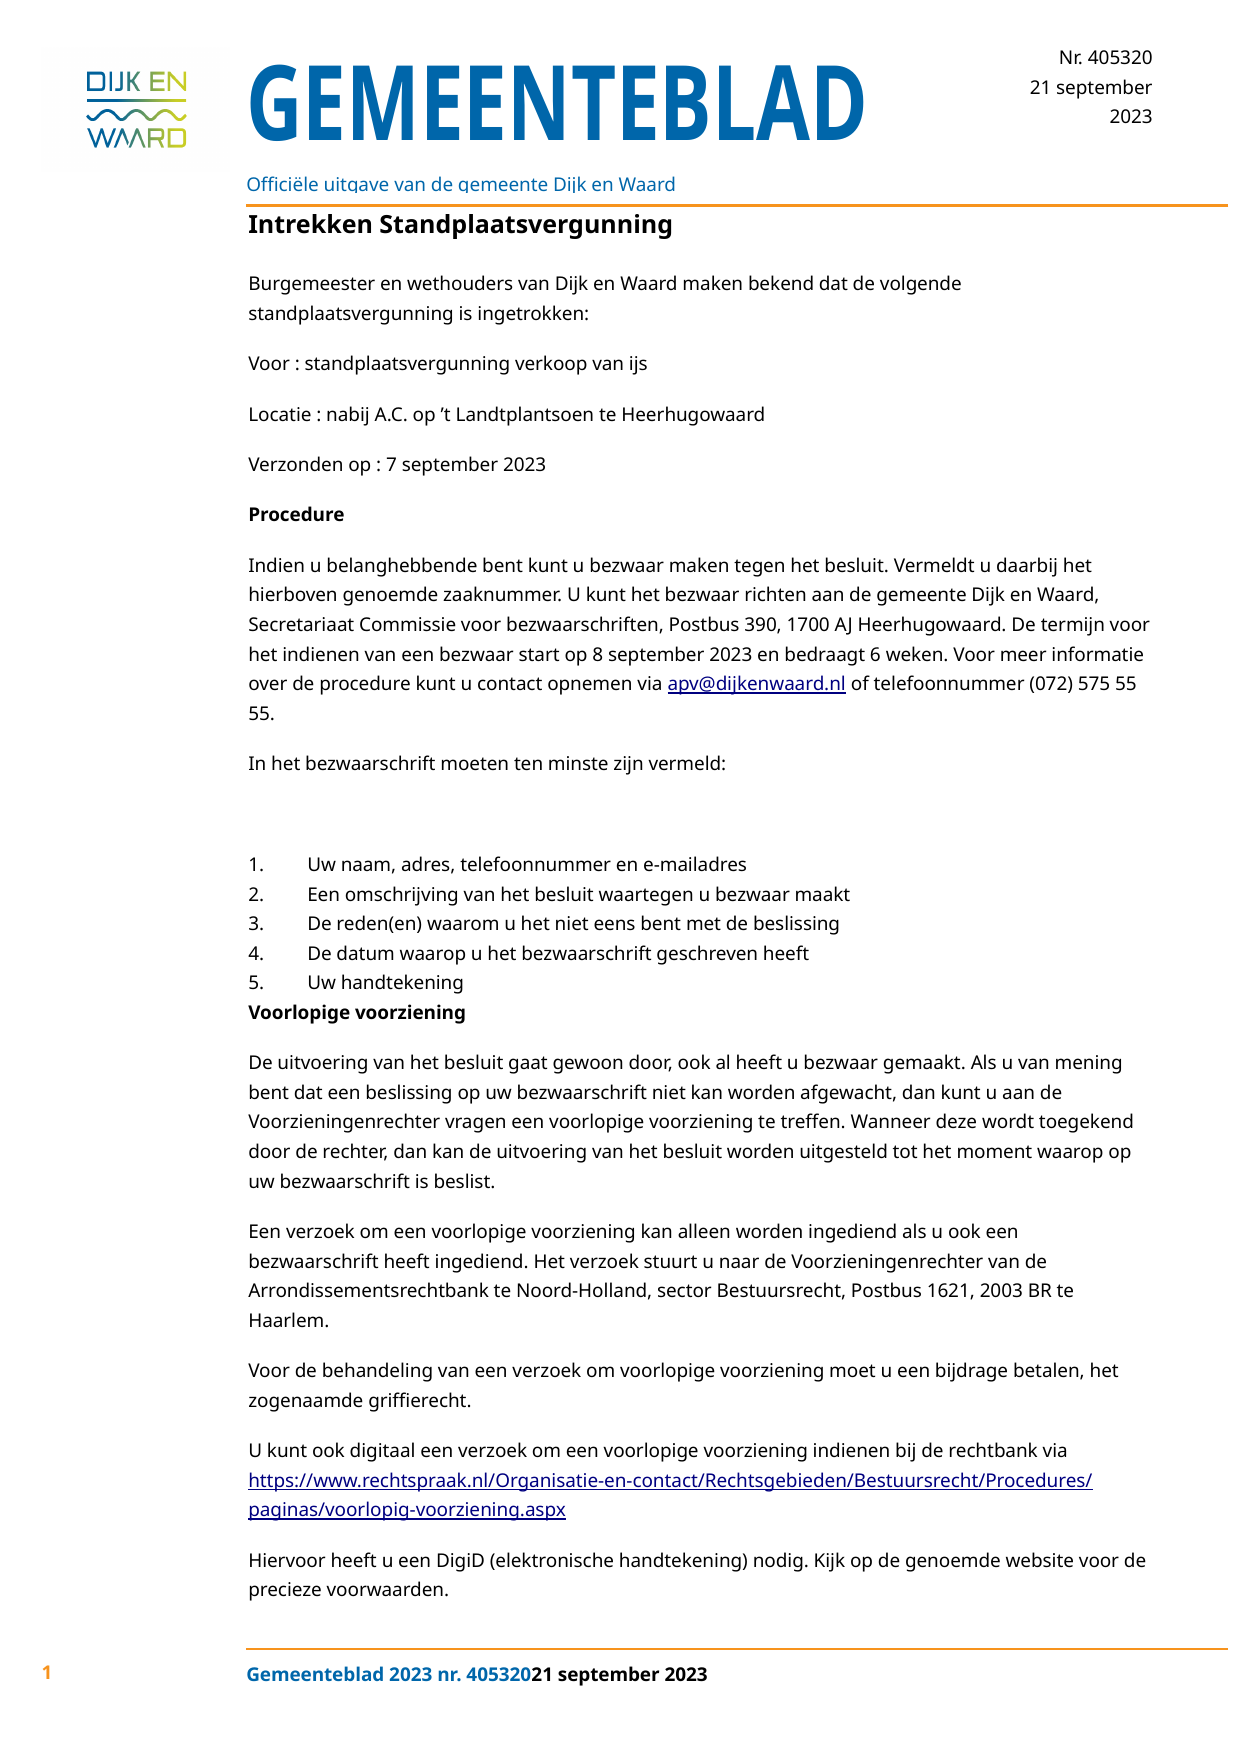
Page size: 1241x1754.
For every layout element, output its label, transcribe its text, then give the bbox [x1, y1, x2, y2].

text Voor de behandeling van een verzoek om voorlopige voorziening moet u een bijdrage betalen, het zogenaamde griffierecht. [248, 1357, 1152, 1413]
list Een omschrijving van het besluit waartegen u bezwaar maakt [248, 881, 1152, 906]
list Uw handtekening [248, 969, 1152, 995]
list De datum waarop u het bezwaarschrift geschreven heeft [248, 940, 1152, 966]
text Verzonden op : 7 september 2023 [248, 451, 1152, 477]
picture [41, 47, 231, 172]
text Hiervoor heeft u een DigiD (elektronische handtekening) nodig. Kijk op de genoemde website voor de precieze voorwaarden. [248, 1547, 1152, 1602]
text Locatie : nabij A.C. op ’t Landtplantsoen te Heerhugowaard [248, 401, 1152, 426]
text Burgemeester en wethouders van Dijk en Waard maken bekend dat de volgende standplaatsvergunning is ingetrokken: [248, 270, 1152, 326]
text Voor : standplaatsvergunning verkoop van ijs [248, 350, 1152, 376]
text De uitvoering van het besluit gaat gewoon door, ook al heeft u bezwaar gemaakt. Als u van mening bent dat een beslissing op uw bezwaarschrift niet kan worden afgewacht, dan kunt u aan de Voorzieningenrechter vragen een voorlopige voorziening te treffen. Wanneer deze wordt toegekend door de rechter, dan kan de uitvoering van het besluit worden uitgesteld tot het moment waarop op uw bezwaarschrift is beslist. [248, 1049, 1152, 1193]
text Indien u belanghebbende bent kunt u bezwaar maken tegen het besluit. Vermeldt u daarbij het hierboven genoemde zaaknummer. U kunt het bezwaar richten aan de gemeente Dijk en Waard, Secretariaat Commissie voor bezwaarschriften, Postbus 390, 1700 AJ Heerhugowaard. De termijn voor het indienen van een bezwaar start op 8 september 2023 en bedraagt 6 weken. Voor meer informatie over de procedure kunt u contact opnemen via apv@dijkenwaard.nl of telefoonnummer (072) 575 55 55. [248, 552, 1152, 726]
text Intrekken Standplaatsvergunning [248, 207, 1152, 241]
text Een verzoek om een voorlopige voorziening kan alleen worden ingediend als u ook een bezwaarschrift heeft ingediend. Het verzoek stuurt u naar de Voorzieningenrechter van de Arrondissementsrechtbank te Noord-Holland, sector Bestuursrecht, Postbus 1621, 2003 BR te Haarlem. [248, 1218, 1152, 1333]
text In het bezwaarschrift moeten ten minste zijn vermeld: [248, 750, 1152, 776]
text Voorlopige voorziening [248, 999, 1152, 1025]
text Procedure [248, 502, 1152, 527]
list Uw naam, adres, telefoonnummer en e-mailadres [248, 851, 1152, 877]
list De reden(en) waarom u het niet eens bent met de beslissing [248, 910, 1152, 936]
text U kunt ook digitaal een verzoek om een voorlopige voorziening indienen bij de rechtbank via https://www.rechtspraak.nl/Organisatie-en-contact/Rechtsgebieden/Bestuursrecht/Procedures/paginas/voorlopig-voorziening.aspx [248, 1437, 1152, 1522]
